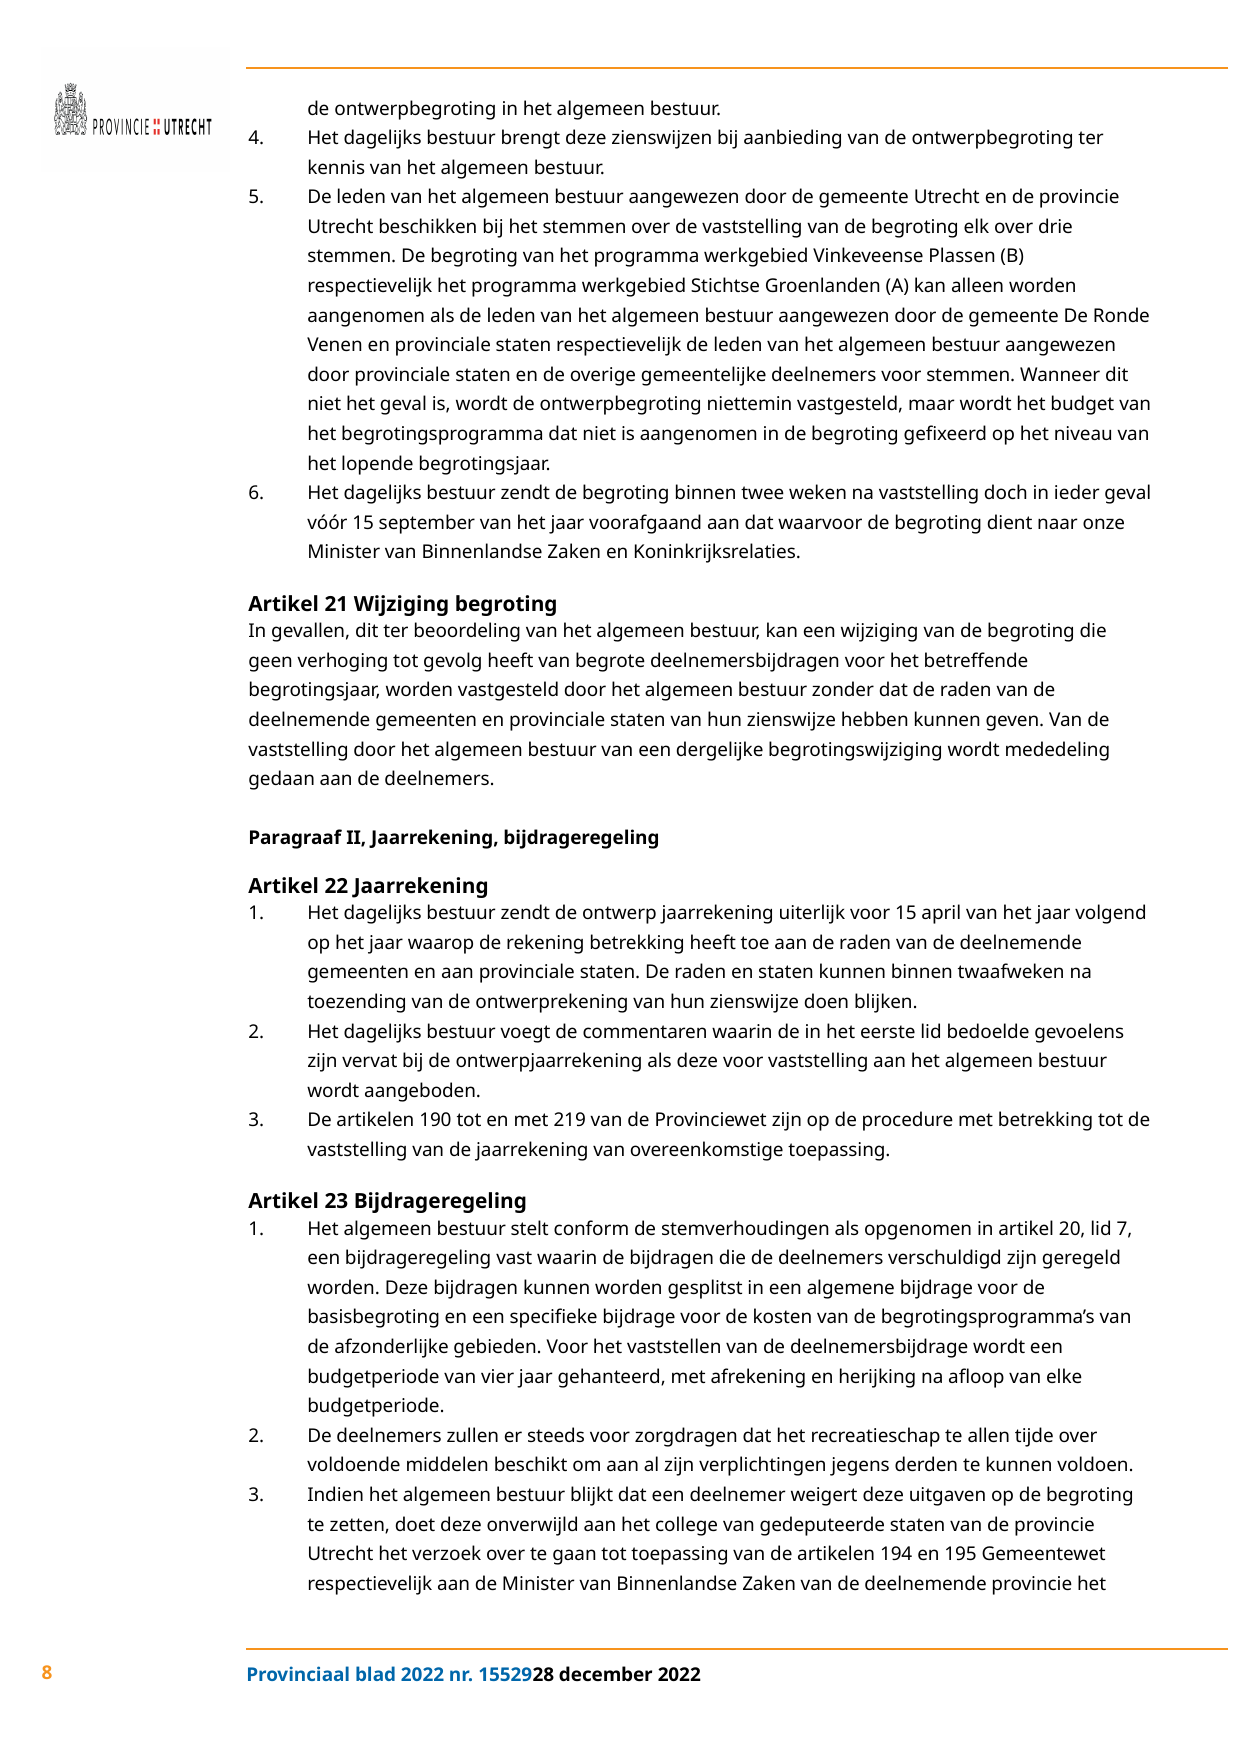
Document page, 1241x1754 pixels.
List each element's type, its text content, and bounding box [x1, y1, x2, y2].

text In gevallen, dit ter beoordeling van het algemeen bestuur, kan een wijziging van de begroting die geen verhoging tot gevolg heeft van begrote deelnemersbijdragen voor het betreffende begrotingsjaar, worden vastgesteld door het algemeen bestuur zonder dat de raden van de deelnemende gemeenten en provinciale staten van hun zienswijze hebben kunnen geven. Van de vaststelling door het algemeen bestuur van een dergelijke begrotingswijziging wordt mededeling gedaan aan de deelnemers. [248, 617, 1152, 791]
list Het dagelijks bestuur brengt deze zienswijzen bij aanbieding van de ontwerpbegroting ter kennis van het algemeen bestuur. [248, 124, 1152, 180]
list De leden van het algemeen bestuur aangewezen door de gemeente Utrecht en de provincie Utrecht beschikken bij het stemmen over de vaststelling van de begroting elk over drie stemmen. De begroting van het programma werkgebied Vinkeveense Plassen (B) respectievelijk het programma werkgebied Stichtse Groenlanden (A) kan alleen worden aangenomen als de leden van het algemeen bestuur aangewezen door de gemeente De Ronde Venen en provinciale staten respectievelijk de leden van het algemeen bestuur aangewezen door provinciale staten en de overige gemeentelijke deelnemers voor stemmen. Wanneer dit niet het geval is, wordt de ontwerpbegroting niettemin vastgesteld, maar wordt het budget van het begrotingsprogramma dat niet is aangenomen in de begroting gefixeerd op het niveau van het lopende begrotingsjaar. [248, 183, 1152, 476]
list De deelnemers zullen er steeds voor zorgdragen dat het recreatieschap te allen tijde over voldoende middelen beschikt om aan al zijn verplichtingen jegens derden te kunnen voldoen. [248, 1422, 1152, 1477]
text Artikel 22 Jaarrekening [248, 871, 1152, 899]
list Het dagelijks bestuur voegt de commentaren waarin de in het eerste lid bedoelde gevoelens zijn vervat bij de ontwerpjaarrekening als deze voor vaststelling aan het algemeen bestuur wordt aangeboden. [248, 1018, 1152, 1103]
list de ontwerpbegroting in het algemeen bestuur. [248, 95, 1152, 121]
list De artikelen 190 tot en met 219 van de Provinciewet zijn op de procedure met betrekking tot de vaststelling van de jaarrekening van overeenkomstige toepassing. [248, 1107, 1152, 1162]
list Het dagelijks bestuur zendt de ontwerp jaarrekening uiterlijk voor 15 april van het jaar volgend op het jaar waarop de rekening betrekking heeft toe aan de raden van de deelnemende gemeenten en aan provinciale staten. De raden en staten kunnen binnen twaafweken na toezending van de ontwerprekening van hun zienswijze doen blijken. [248, 899, 1152, 1014]
list Het algemeen bestuur stelt conform de stemverhoudingen als opgenomen in artikel 20, lid 7, een bijdrageregeling vast waarin de bijdragen die de deelnemers verschuldigd zijn geregeld worden. Deze bijdragen kunnen worden gesplitst in een algemene bijdrage voor de basisbegroting en een specifieke bijdrage voor de kosten van de begrotingsprogramma’s van de afzonderlijke gebieden. Voor het vaststellen van de deelnemersbijdrage wordt een budgetperiode van vier jaar gehanteerd, met afrekening en herijking na afloop van elke budgetperiode. [248, 1215, 1152, 1418]
picture [41, 47, 231, 172]
text Artikel 23 Bijdrageregeling [248, 1187, 1152, 1215]
text Paragraaf II, Jaarrekening, bijdrageregeling [248, 824, 1152, 850]
list Het dagelijks bestuur zendt de begroting binnen twee weken na vaststelling doch in ieder geval vóór 15 september van het jaar voorafgaand aan dat waarvoor de begroting dient naar onze Minister van Binnenlandse Zaken en Koninkrijksrelaties. [248, 479, 1152, 564]
text Artikel 21 Wijziging begroting [248, 589, 1152, 617]
list Indien het algemeen bestuur blijkt dat een deelnemer weigert deze uitgaven op de begroting te zetten, doet deze onverwijld aan het college van gedeputeerde staten van de provincie Utrecht het verzoek over te gaan tot toepassing van de artikelen 194 en 195 Gemeentewet respectievelijk aan de Minister van Binnenlandse Zaken van de deelnemende provincie het [248, 1481, 1152, 1596]
